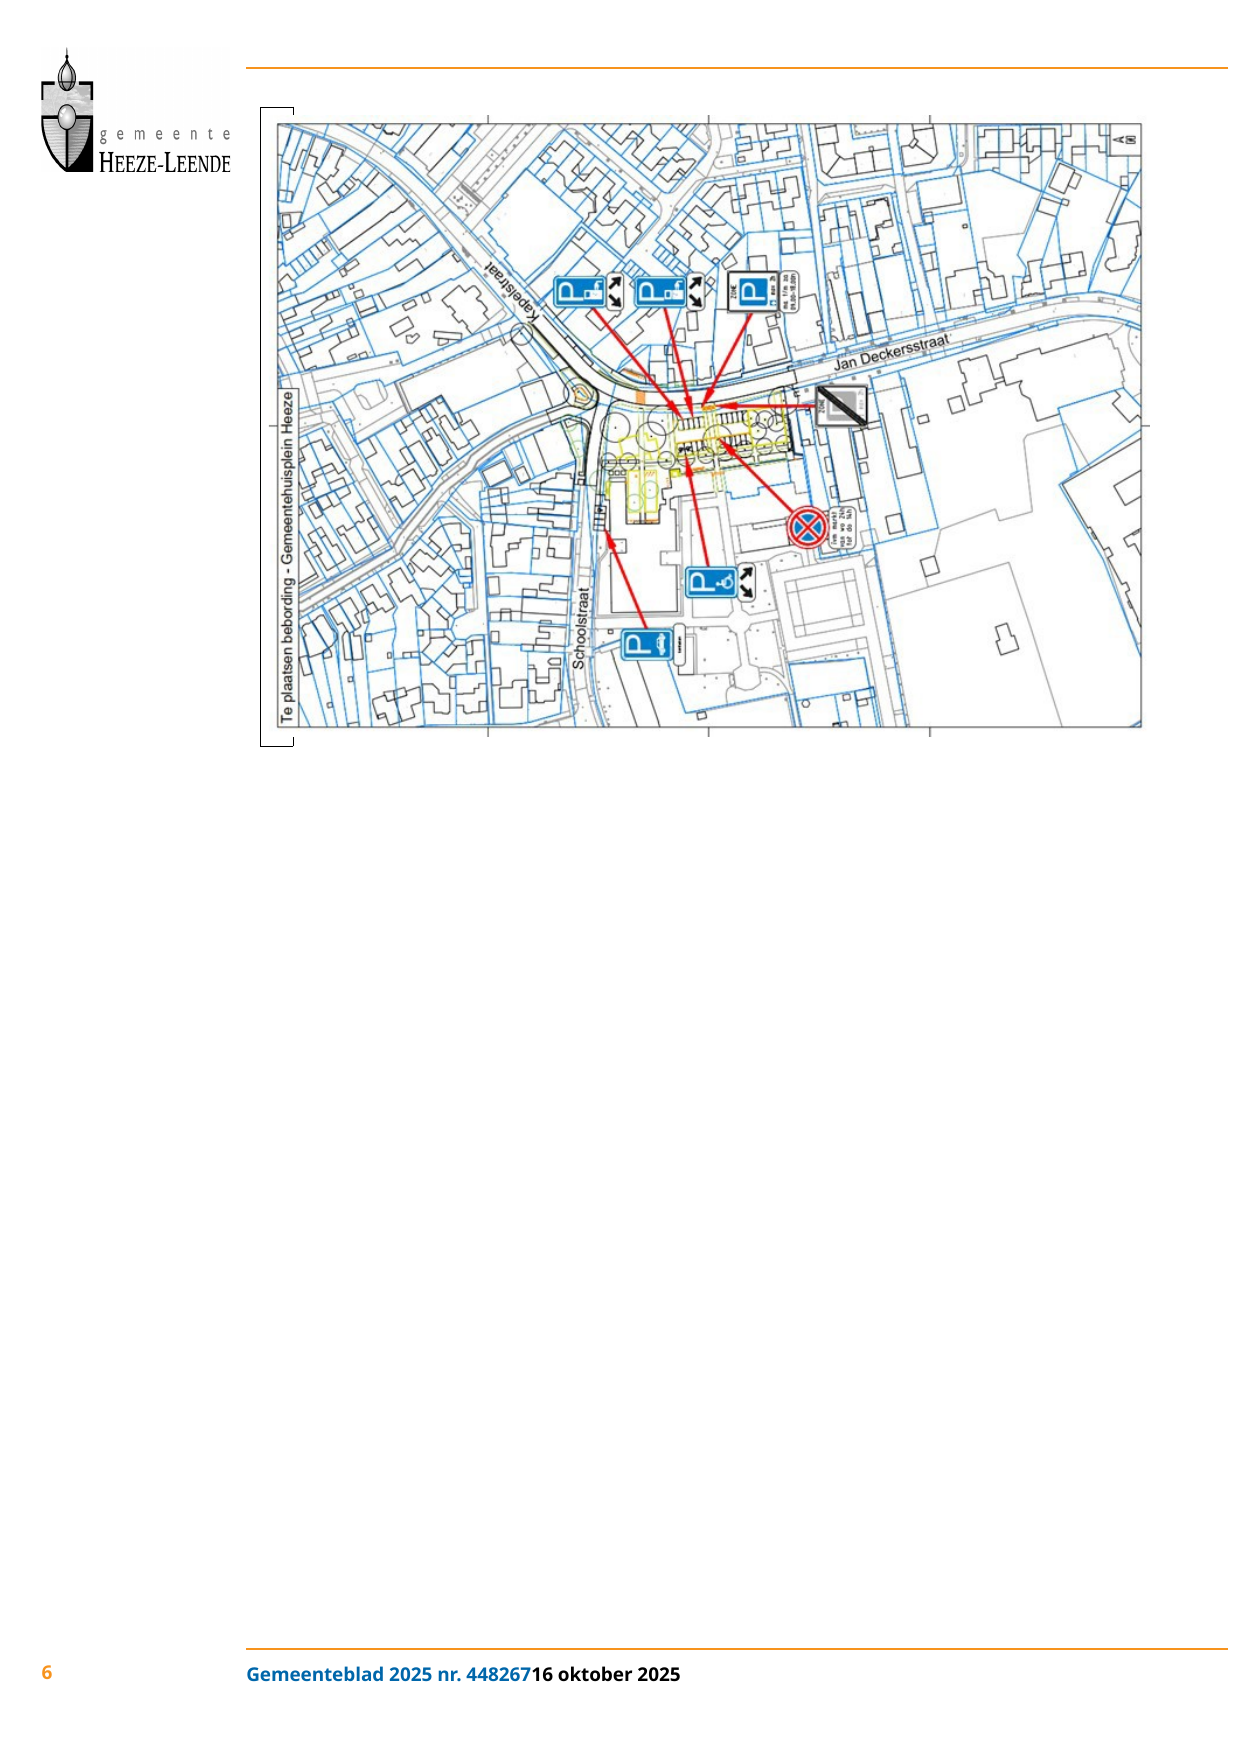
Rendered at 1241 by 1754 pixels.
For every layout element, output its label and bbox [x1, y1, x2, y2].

picture [268, 115, 1150, 737]
picture [41, 47, 231, 172]
